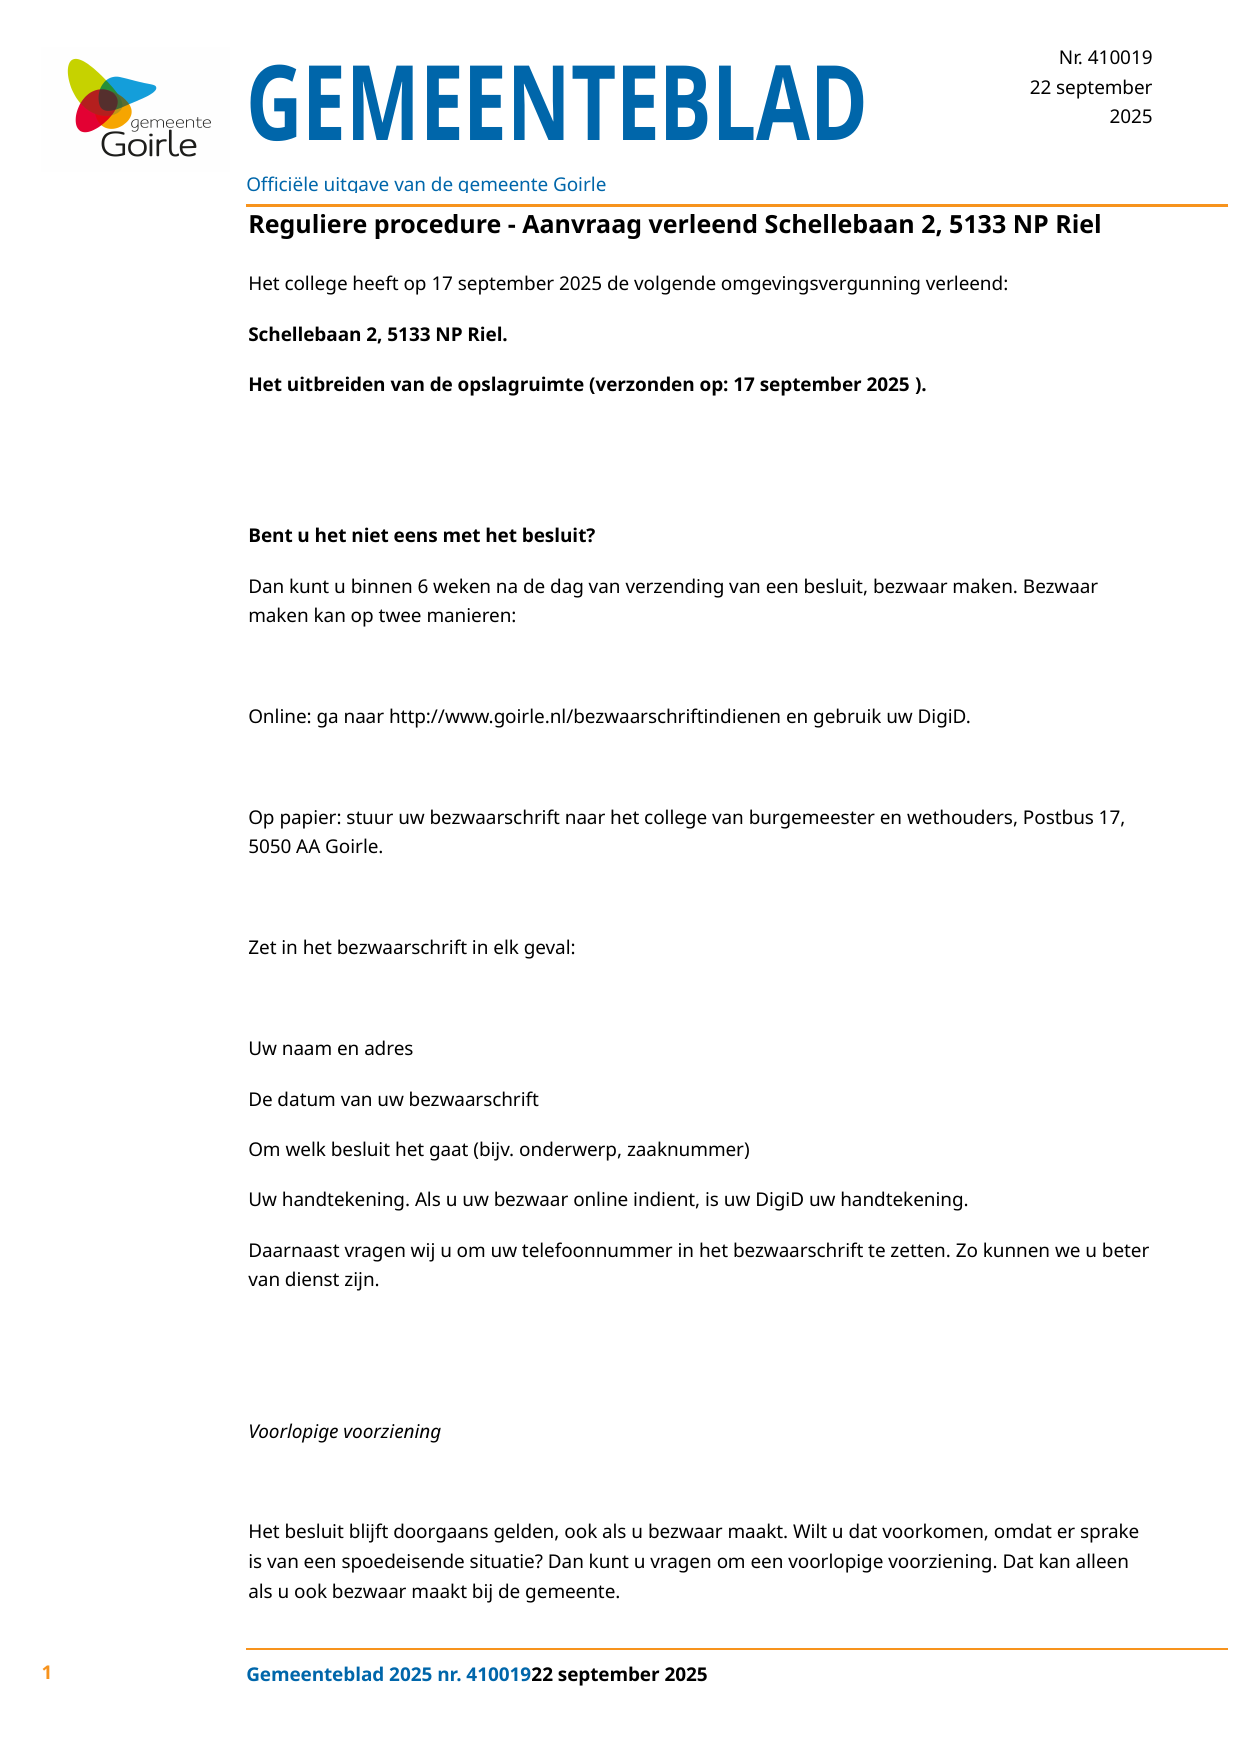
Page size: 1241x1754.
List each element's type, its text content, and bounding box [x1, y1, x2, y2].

text Uw handtekening. Als u uw bezwaar online indient, is uw DigiD uw handtekening. [248, 1187, 1152, 1212]
text Schellebaan 2, 5133 NP Riel. [248, 321, 1152, 346]
text Uw naam en adres [248, 1035, 1152, 1061]
text Reguliere procedure - Aanvraag verleend Schellebaan 2, 5133 NP Riel [248, 207, 1152, 241]
text Om welk besluit het gaat (bijv. onderwerp, zaaknummer) [248, 1136, 1152, 1162]
text De datum van uw bezwaarschrift [248, 1086, 1152, 1111]
text Op papier: stuur uw bezwaarschrift naar het college van burgemeester en wethouders, Postbus 17, 5050 AA Goirle. [248, 804, 1152, 859]
text Dan kunt u binnen 6 weken na de dag van verzending van een besluit, bezwaar maken. Bezwaar maken kan op twee manieren: [248, 573, 1152, 628]
text Zet in het bezwaarschrift in elk geval: [248, 934, 1152, 960]
text Online: ga naar http://www.goirle.nl/bezwaarschriftindienen en gebruik uw DigiD. [248, 703, 1152, 729]
text Het uitbreiden van de opslagruimte (verzonden op: 17 september 2025 ). [248, 371, 1152, 397]
text Het besluit blijft doorgaans gelden, ook als u bezwaar maakt. Wilt u dat voorkomen, omdat er sprake is van een spoedeisende situatie? Dan kunt u vragen om een voorlopige voorziening. Dat kan alleen als u ook bezwaar maakt bij de gemeente. [248, 1519, 1152, 1603]
text Bent u het niet eens met het besluit? [248, 522, 1152, 548]
text Voorlopige voorziening [248, 1418, 1152, 1443]
picture [41, 47, 231, 172]
text Daarnaast vragen wij u om uw telefoonnummer in het bezwaarschrift te zetten. Zo kunnen we u beter van dienst zijn. [248, 1237, 1152, 1292]
text Het college heeft op 17 september 2025 de volgende omgevingsvergunning verleend: [248, 270, 1152, 296]
